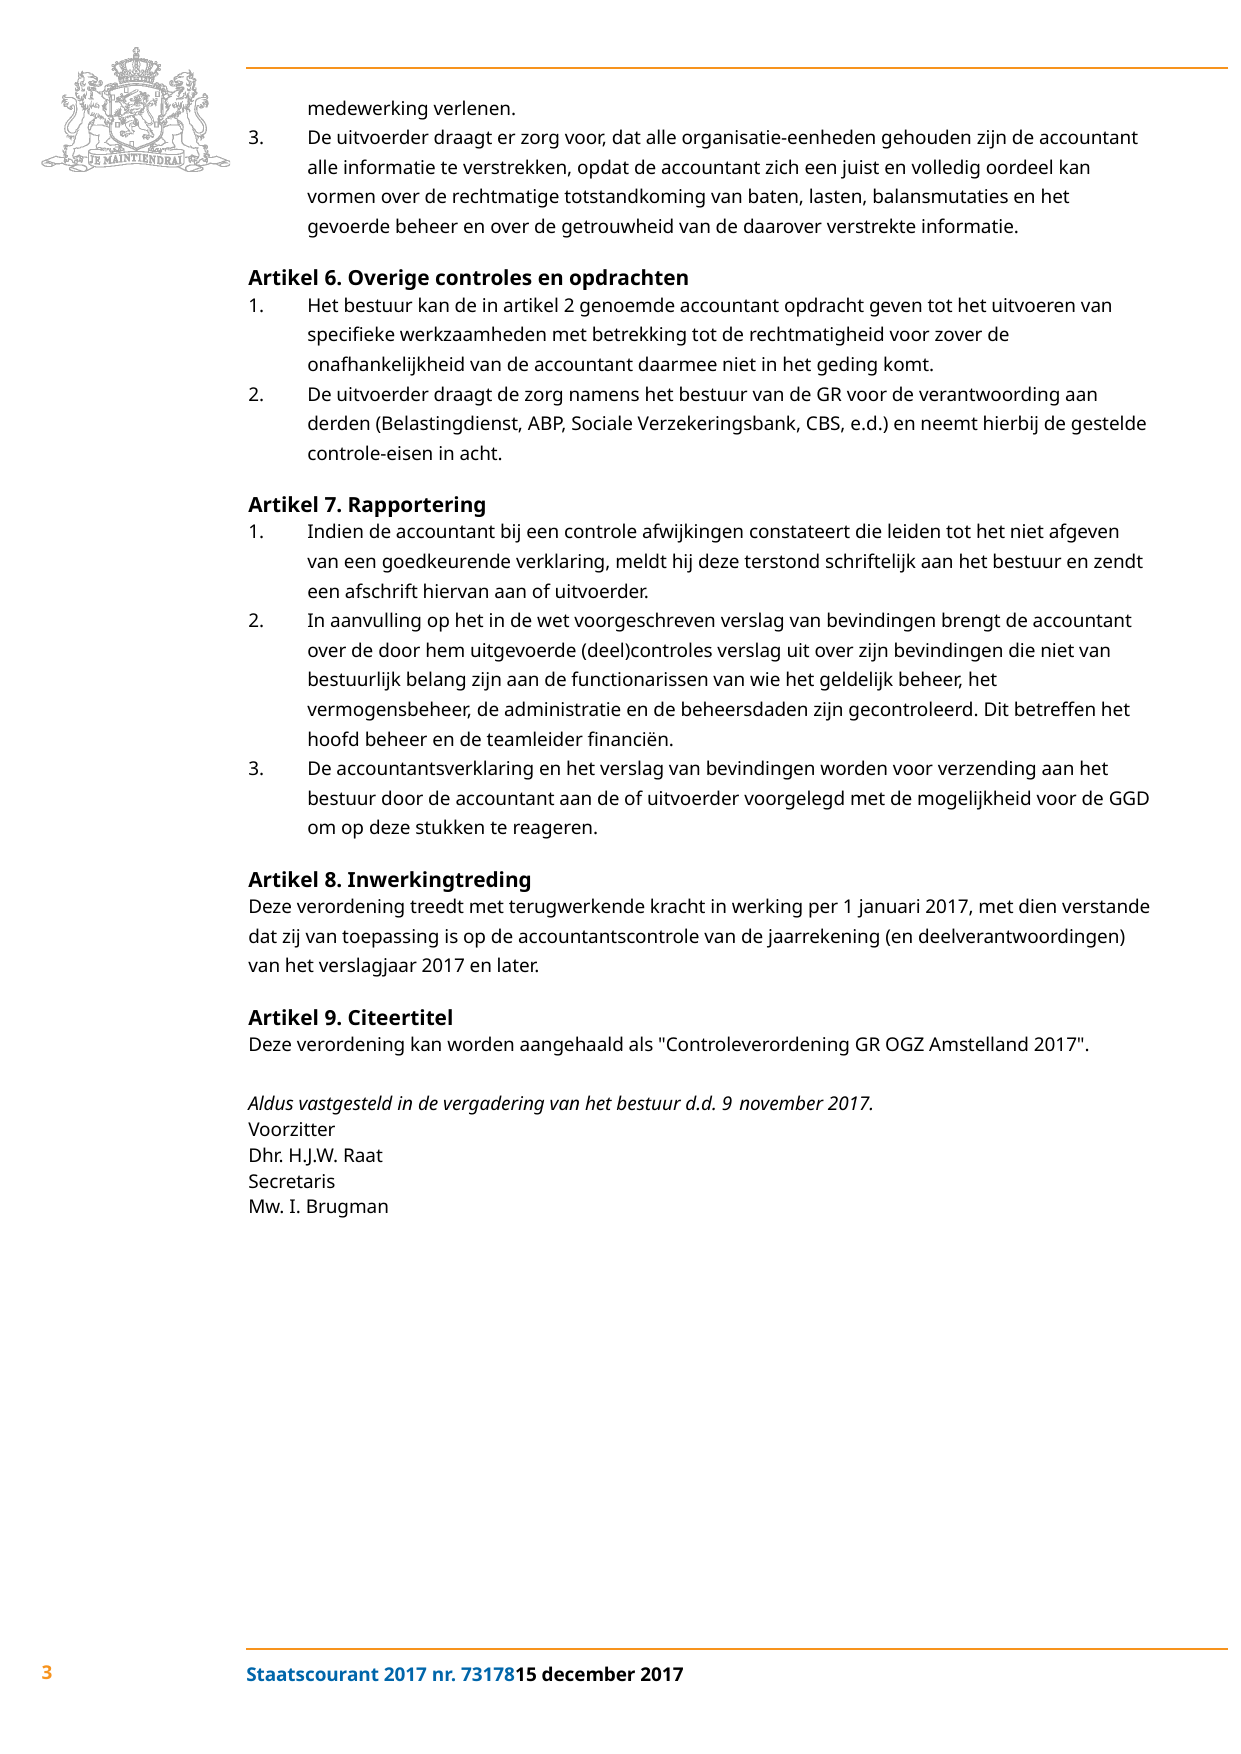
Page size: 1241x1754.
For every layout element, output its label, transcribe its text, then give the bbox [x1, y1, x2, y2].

text Dhr. H.J.W. Raat [248, 1142, 1152, 1168]
list Indien de accountant bij een controle afwijkingen constateert die leiden tot het niet afgeven van een goedkeurende verklaring, meldt hij deze terstond schriftelijk aan het bestuur en zendt een afschrift hiervan aan of uitvoerder. [248, 519, 1152, 604]
text Secretaris [248, 1168, 1152, 1193]
text Artikel 6. Overige controles en opdrachten [248, 263, 1152, 292]
picture [41, 47, 231, 172]
text Deze verordening kan worden aangehaald als "Controleverordening GR OGZ Amstelland 2017". [248, 1031, 1152, 1057]
text Deze verordening treedt met terugwerkende kracht in werking per 1 januari 2017, met dien verstande dat zij van toepassing is op de accountantscontrole van de jaarrekening (en deelverantwoordingen) van het verslagjaar 2017 en later. [248, 893, 1152, 978]
list medewerking verlenen. [248, 95, 1152, 121]
text Artikel 8. Inwerkingtreding [248, 865, 1152, 893]
list De uitvoerder draagt er zorg voor, dat alle organisatie-eenheden gehouden zijn de accountant alle informatie te verstrekken, opdat de accountant zich een juist en volledig oordeel kan vormen over de rechtmatige totstandkoming van baten, lasten, balansmutaties en het gevoerde beheer en over de getrouwheid van de daarover verstrekte informatie. [248, 124, 1152, 239]
text Mw. I. Brugman [248, 1193, 1152, 1219]
text Artikel 9. Citeertitel [248, 1003, 1152, 1031]
list Het bestuur kan de in artikel 2 genoemde accountant opdracht geven tot het uitvoeren van specifieke werkzaamheden met betrekking tot de rechtmatigheid voor zover de onafhankelijkheid van de accountant daarmee niet in het geding komt. [248, 292, 1152, 377]
text Artikel 7. Rapportering [248, 490, 1152, 519]
text Voorzitter [248, 1116, 1152, 1142]
text Aldus vastgesteld in de vergadering van het bestuur d.d. 9 november 2017. [248, 1091, 1152, 1116]
list In aanvulling op het in de wet voorgeschreven verslag van bevindingen brengt de accountant over de door hem uitgevoerde (deel)controles verslag uit over zijn bevindingen die niet van bestuurlijk belang zijn aan de functionarissen van wie het geldelijk beheer, het vermogensbeheer, de administratie en de beheersdaden zijn gecontroleerd. Dit betreffen het hoofd beheer en de teamleider financiën. [248, 607, 1152, 752]
list De accountantsverklaring en het verslag van bevindingen worden voor verzending aan het bestuur door de accountant aan de of uitvoerder voorgelegd met de mogelijkheid voor de GGD om op deze stukken te reageren. [248, 755, 1152, 840]
list De uitvoerder draagt de zorg namens het bestuur van de GR voor de verantwoording aan derden (Belastingdienst, ABP, Sociale Verzekeringsbank, CBS, e.d.) en neemt hierbij de gestelde controle-eisen in acht. [248, 381, 1152, 466]
